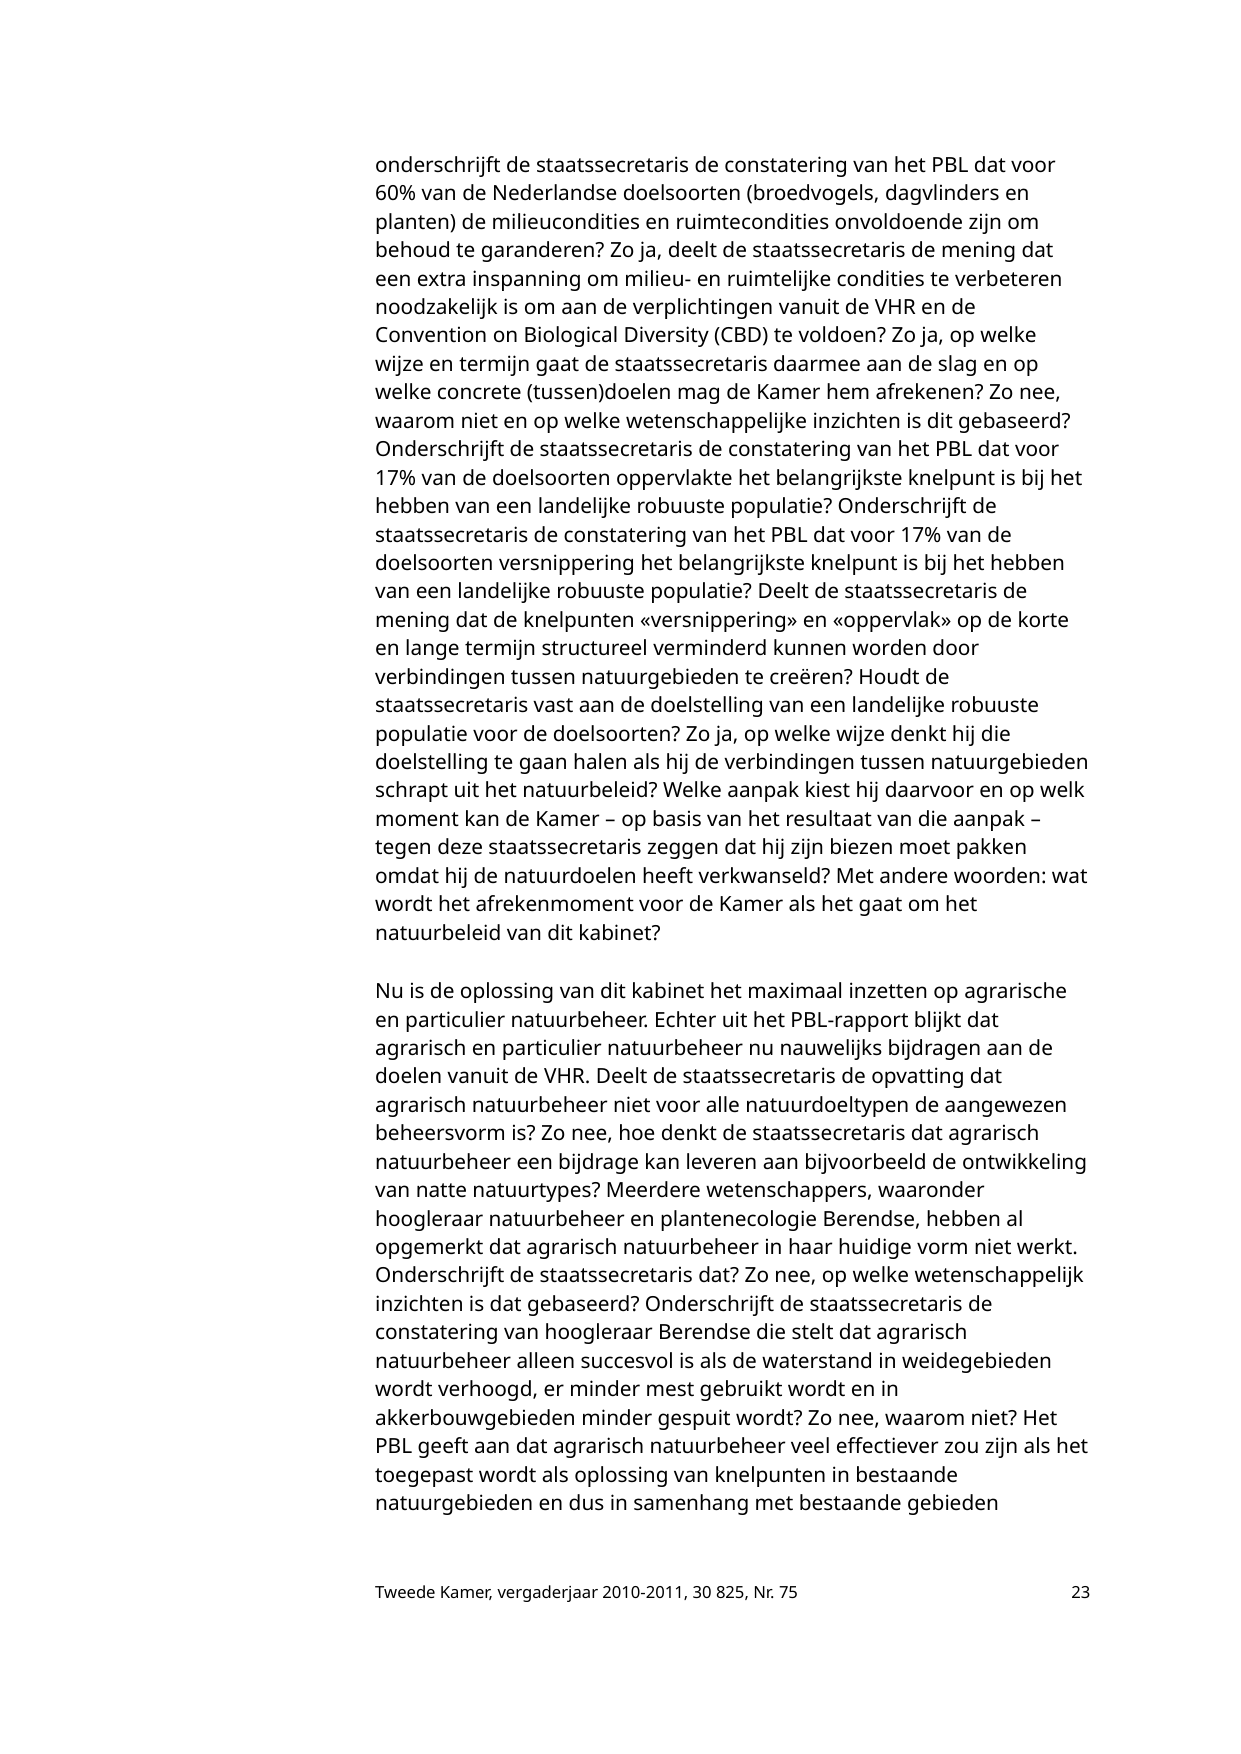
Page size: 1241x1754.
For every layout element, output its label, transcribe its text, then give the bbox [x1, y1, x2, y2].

text Onderschrijft de staatssecretaris de constatering van het PBL dat voor 17% van de doelsoorten oppervlakte het belangrijkste knelpunt is bij het hebben van een landelijke robuuste populatie? Onderschrijft de staatssecretaris de constatering van het PBL dat voor 17% van de doelsoorten versnippering het belangrijkste knelpunt is bij het hebben van een landelijke robuuste populatie? Deelt de staatssecretaris de mening dat de knelpunten «versnippering» en «oppervlak» op de korte en lange termijn structureel verminderd kunnen worden door verbindingen tussen natuurgebieden te creëren? Houdt de staatssecretaris vast aan de doelstelling van een landelijke robuuste populatie voor de doelsoorten? Zo ja, op welke wijze denkt hij die doelstelling te gaan halen als hij de verbindingen tussen natuurgebieden schrapt uit het natuurbeleid? Welke aanpak kiest hij daarvoor en op welk moment kan de Kamer – op basis van het resultaat van die aanpak – tegen deze staatssecretaris zeggen dat hij zijn biezen moet pakken omdat hij de natuurdoelen heeft verkwanseld? Met andere woorden: wat wordt het afrekenmoment voor de Kamer als het gaat om het natuurbeleid van dit kabinet? [375, 434, 1090, 946]
text onderschrijft de staatssecretaris de constatering van het PBL dat voor 60% van de Nederlandse doelsoorten (broedvogels, dagvlinders en planten) de milieucondities en ruimtecondities onvoldoende zijn om behoud te garanderen? Zo ja, deelt de staatssecretaris de mening dat een extra inspanning om milieu- en ruimtelijke condities te verbeteren noodzakelijk is om aan de verplichtingen vanuit de VHR en de Convention on Biological Diversity (CBD) te voldoen? Zo ja, op welke wijze en termijn gaat de staatssecretaris daarmee aan de slag en op welke concrete (tussen)doelen mag de Kamer hem afrekenen? Zo nee, waarom niet en op welke wetenschappelijke inzichten is dit gebaseerd? [375, 150, 1090, 434]
text Nu is de oplossing van dit kabinet het maximaal inzetten op agrarische en particulier natuurbeheer. Echter uit het PBL-rapport blijkt dat agrarisch en particulier natuurbeheer nu nauwelijks bijdragen aan de doelen vanuit de VHR. Deelt de staatssecretaris de opvatting dat agrarisch natuurbeheer niet voor alle natuurdoeltypen de aangewezen beheersvorm is? Zo nee, hoe denkt de staatssecretaris dat agrarisch natuurbeheer een bijdrage kan leveren aan bijvoorbeeld de ontwikkeling van natte natuurtypes? Meerdere wetenschappers, waaronder hoogleraar natuurbeheer en plantenecologie Berendse, hebben al opgemerkt dat agrarisch natuurbeheer in haar huidige vorm niet werkt. Onderschrijft de staatssecretaris dat? Zo nee, op welke wetenschappelijk inzichten is dat gebaseerd? Onderschrijft de staatssecretaris de constatering van hoogleraar Berendse die stelt dat agrarisch natuurbeheer alleen succesvol is als de waterstand in weidegebieden wordt verhoogd, er minder mest gebruikt wordt en in akkerbouwgebieden minder gespuit wordt? Zo nee, waarom niet? Het PBL geeft aan dat agrarisch natuurbeheer veel effectiever zou zijn als het toegepast wordt als oplossing van knelpunten in bestaande natuurgebieden en dus in samenhang met bestaande gebieden [375, 976, 1090, 1517]
